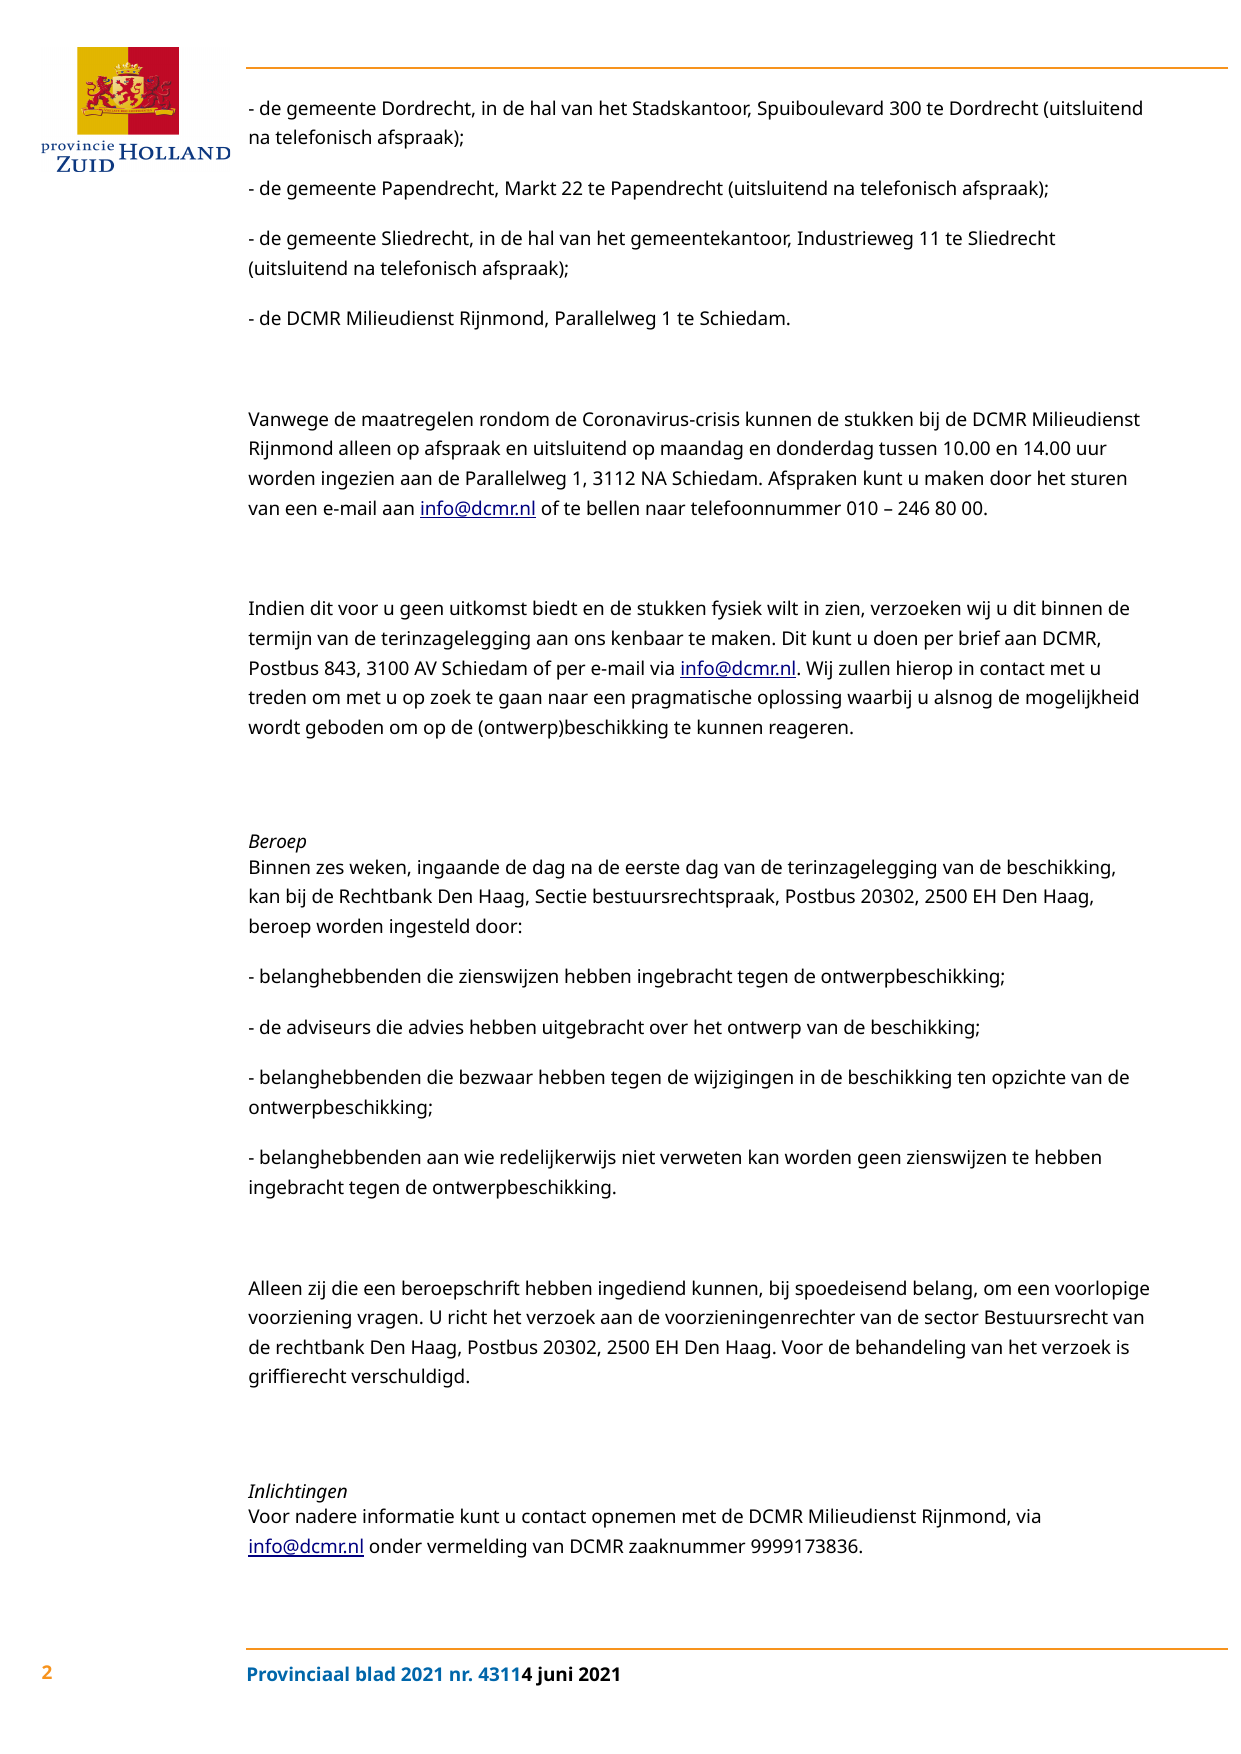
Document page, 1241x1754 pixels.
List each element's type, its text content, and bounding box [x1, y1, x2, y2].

text - de adviseurs die advies hebben uitgebracht over het ontwerp van de beschikking; [248, 1014, 1152, 1040]
picture [41, 47, 231, 172]
text - de gemeente Dordrecht, in de hal van het Stadskantoor, Spuiboulevard 300 te Dordrecht (uitsluitend na telefonisch afspraak); [248, 95, 1152, 150]
text - de DCMR Milieudienst Rijnmond, Parallelweg 1 te Schiedam. [248, 305, 1152, 331]
text Inlichtingen [248, 1478, 1152, 1504]
text Vanwege de maatregelen rondom de Coronavirus-crisis kunnen de stukken bij de DCMR Milieudienst Rijnmond alleen op afspraak en uitsluitend op maandag en donderdag tussen 10.00 en 14.00 uur worden ingezien aan de Parallelweg 1, 3112 NA Schiedam. Afspraken kunt u maken door het sturen van een e-mail aan info@dcmr.nl of te bellen naar telefoonnummer 010 – 246 80 00. [248, 406, 1152, 521]
text Indien dit voor u geen uitkomst biedt en de stukken fysiek wilt in zien, verzoeken wij u dit binnen de termijn van de terinzagelegging aan ons kenbaar te maken. Dit kunt u doen per brief aan DCMR, Postbus 843, 3100 AV Schiedam of per e-mail via info@dcmr.nl. Wij zullen hierop in contact met u treden om met u op zoek te gaan naar een pragmatische oplossing waarbij u alsnog de mogelijkheid wordt geboden om op de (ontwerp)beschikking te kunnen reageren. [248, 596, 1152, 740]
text - belanghebbenden aan wie redelijkerwijs niet verweten kan worden geen zienswijzen te hebben ingebracht tegen de ontwerpbeschikking. [248, 1144, 1152, 1200]
text - de gemeente Sliedrecht, in de hal van het gemeentekantoor, Industrieweg 11 te Sliedrecht (uitsluitend na telefonisch afspraak); [248, 225, 1152, 281]
text - de gemeente Papendrecht, Markt 22 te Papendrecht (uitsluitend na telefonisch afspraak); [248, 175, 1152, 201]
text Voor nadere informatie kunt u contact opnemen met de DCMR Milieudienst Rijnmond, via info@dcmr.nl onder vermelding van DCMR zaaknummer 9999173836. [248, 1504, 1152, 1559]
text Binnen zes weken, ingaande de dag na de eerste dag van de terinzagelegging van de beschikking, kan bij de Rechtbank Den Haag, Sectie bestuursrechtspraak, Postbus 20302, 2500 EH Den Haag, beroep worden ingesteld door: [248, 854, 1152, 939]
text - belanghebbenden die zienswijzen hebben ingebracht tegen de ontwerpbeschikking; [248, 964, 1152, 989]
text Beroep [248, 828, 1152, 854]
text Alleen zij die een beroepschrift hebben ingediend kunnen, bij spoedeisend belang, om een voorlopige voorziening vragen. U richt het verzoek aan de voorzieningenrechter van de sector Bestuursrecht van de rechtbank Den Haag, Postbus 20302, 2500 EH Den Haag. Voor de behandeling van het verzoek is griffierecht verschuldigd. [248, 1275, 1152, 1389]
text - belanghebbenden die bezwaar hebben tegen de wijzigingen in de beschikking ten opzichte van de ontwerpbeschikking; [248, 1064, 1152, 1120]
